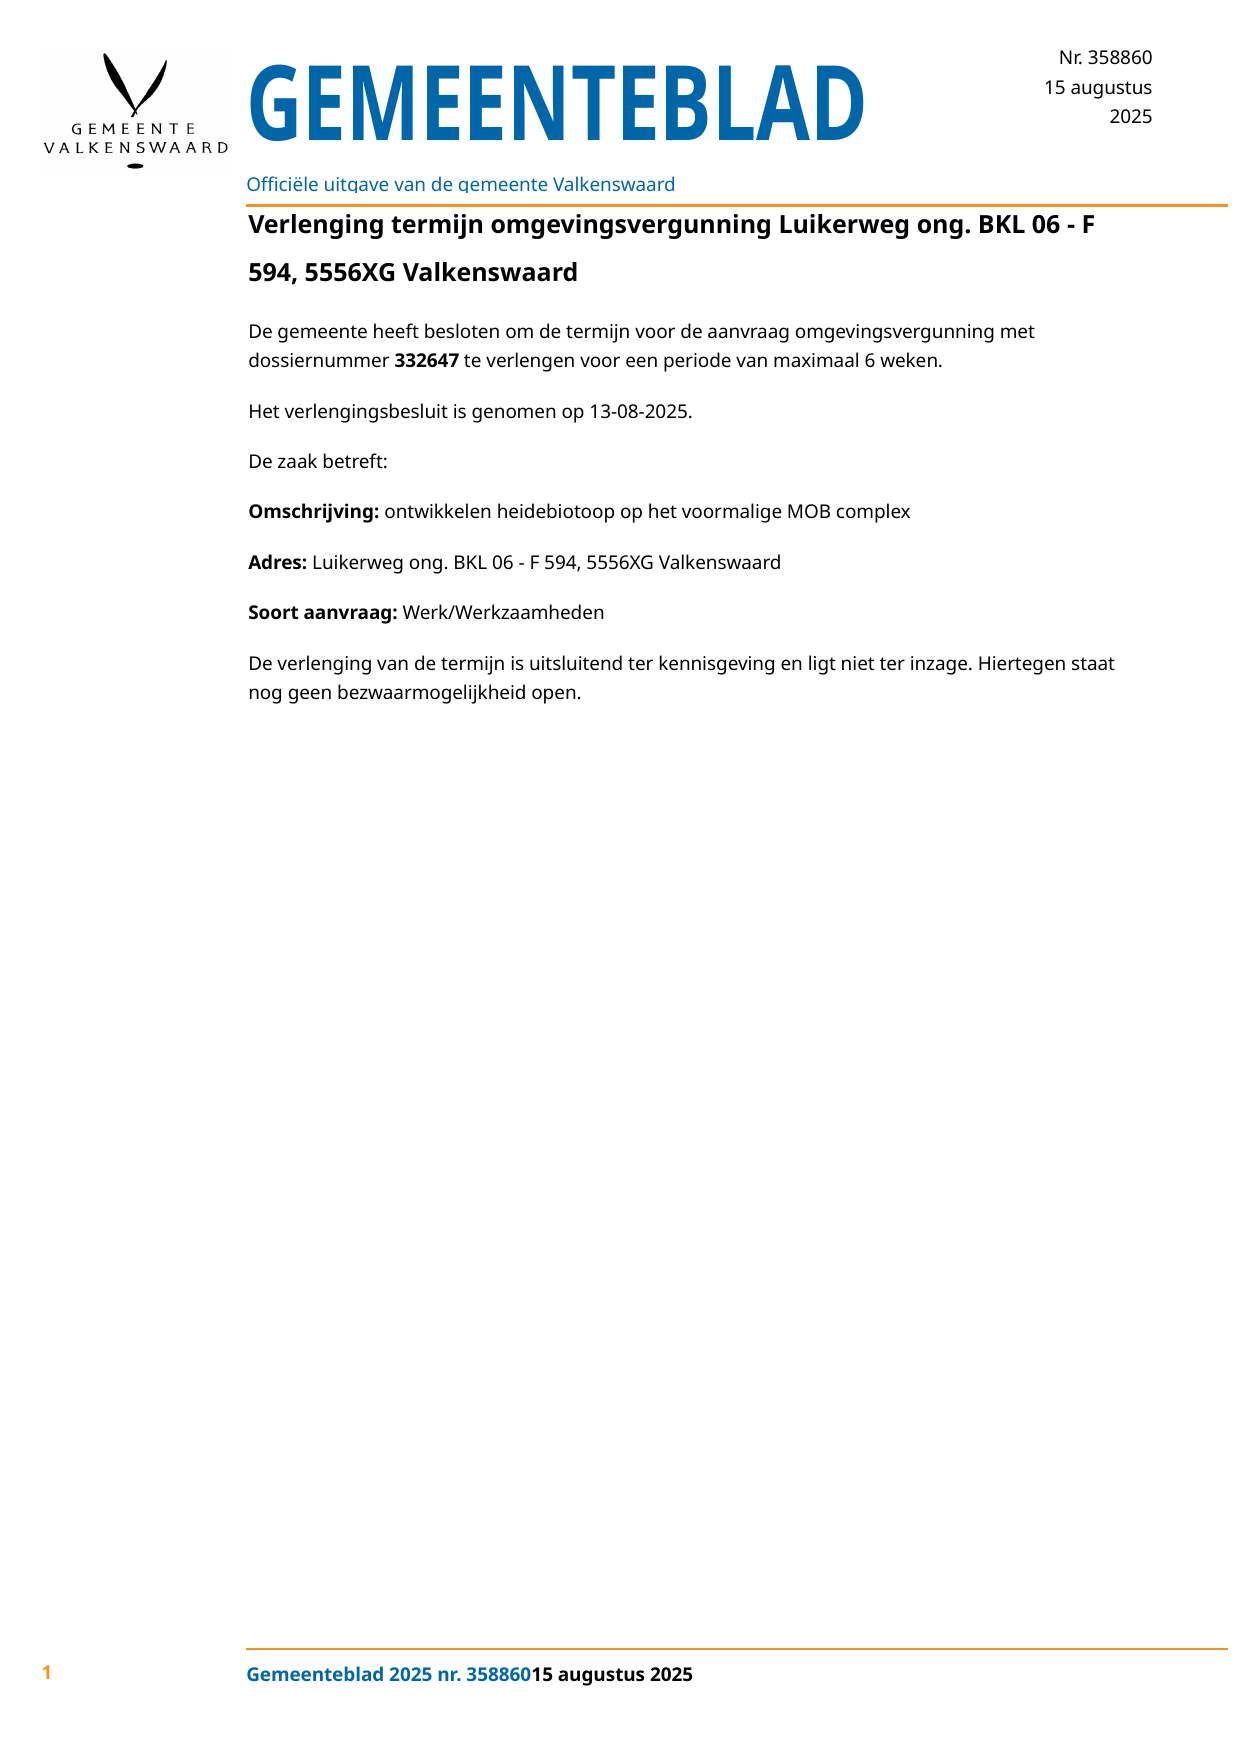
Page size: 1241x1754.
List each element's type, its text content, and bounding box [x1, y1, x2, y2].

text Omschrijving: ontwikkelen heidebiotoop op het voormalige MOB complex [248, 499, 1152, 524]
text Het verlengingsbesluit is genomen op 13-08-2025. [248, 398, 1152, 424]
text De zaak betreft: [248, 448, 1152, 474]
text De verlenging van de termijn is uitsluitend ter kennisgeving en ligt niet ter inzage. Hiertegen staat nog geen bezwaarmogelijkheid open. [248, 650, 1152, 705]
text Verlenging termijn omgevingsvergunning Luikerweg ong. BKL 06 - F 594, 5556XG Valkenswaard [248, 207, 1152, 288]
text Soort aanvraag: Werk/Werkzaamheden [248, 599, 1152, 625]
text De gemeente heeft besloten om de termijn voor de aanvraag omgevingsvergunning met dossiernummer 332647 te verlengen voor een periode van maximaal 6 weken. [248, 318, 1152, 373]
picture [41, 47, 231, 172]
text Adres: Luikerweg ong. BKL 06 - F 594, 5556XG Valkenswaard [248, 549, 1152, 575]
